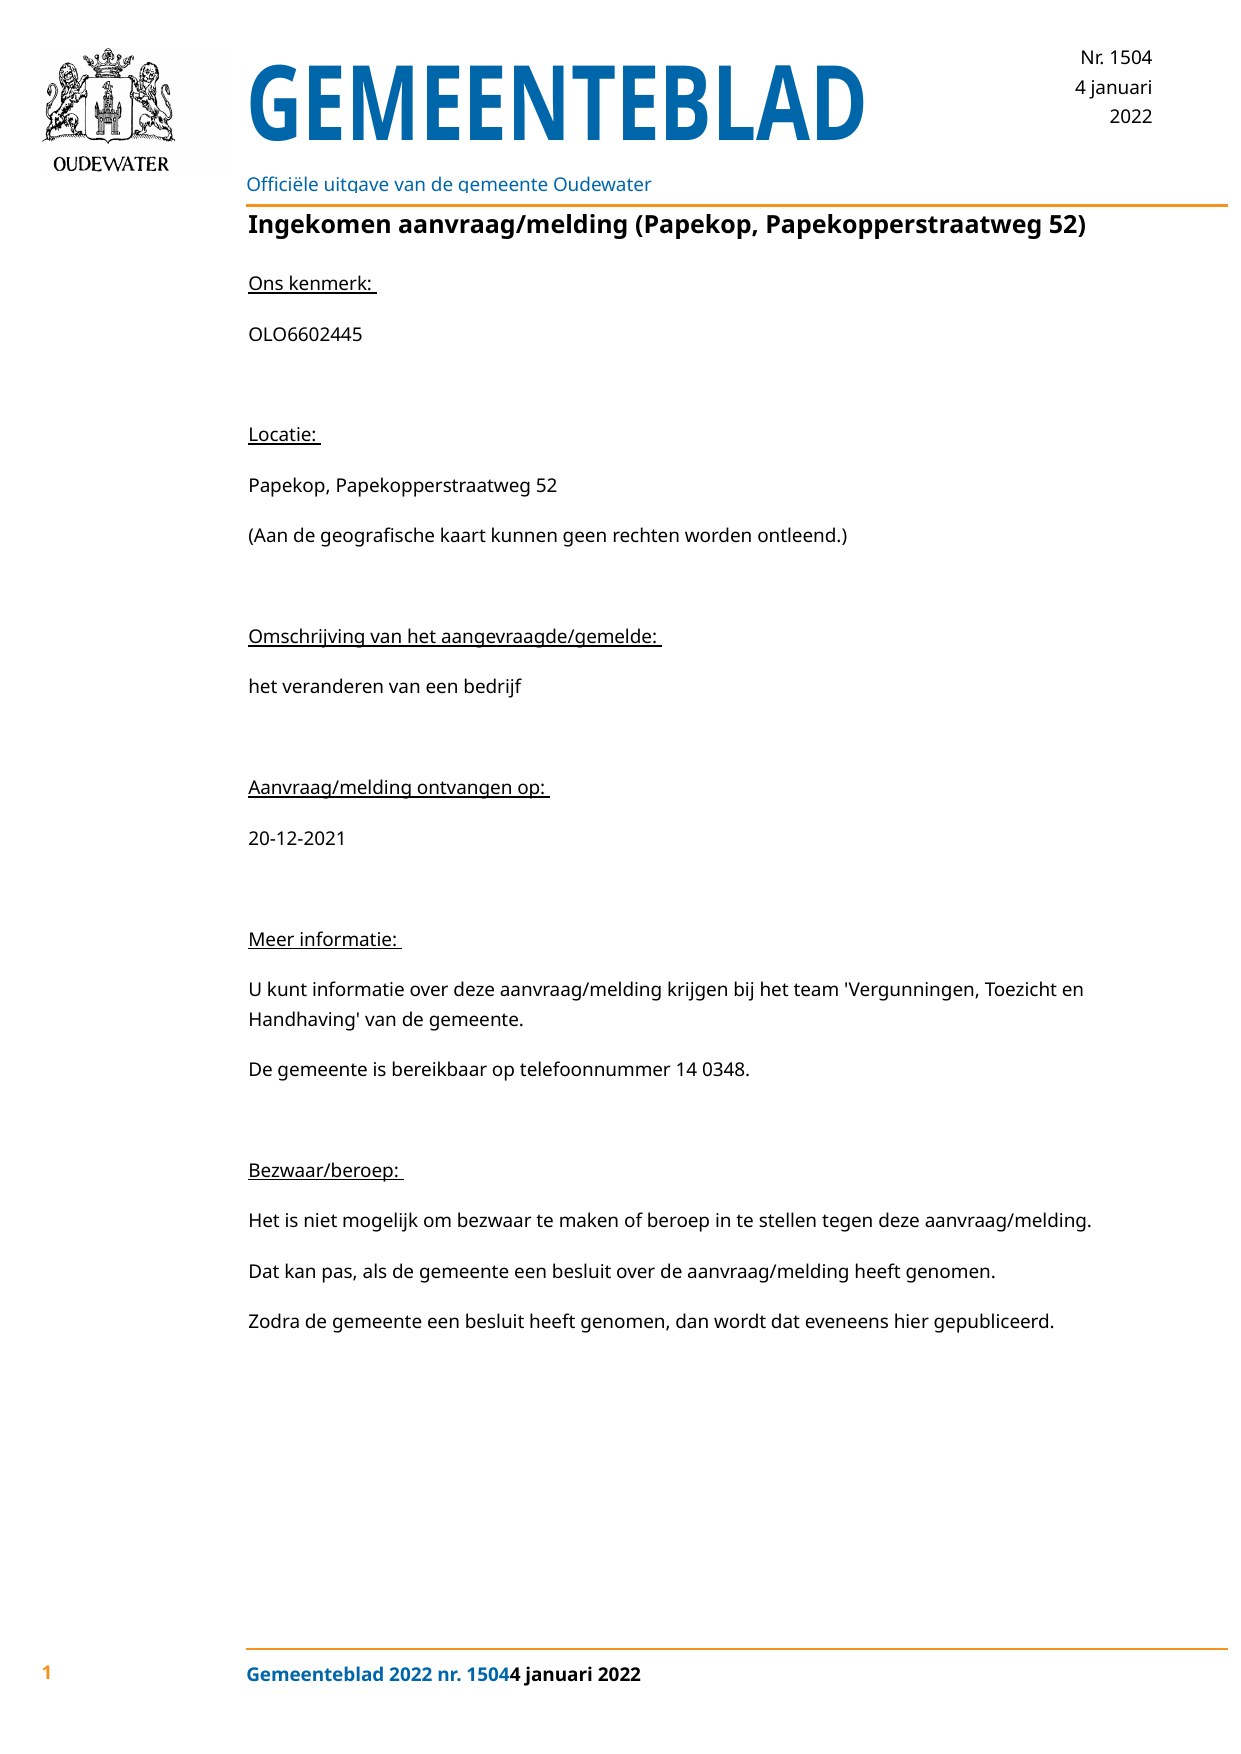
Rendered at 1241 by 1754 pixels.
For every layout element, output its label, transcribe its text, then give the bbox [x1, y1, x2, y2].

text Bezwaar/beroep: [248, 1157, 1152, 1183]
text 20-12-2021 [248, 825, 1152, 851]
text het veranderen van een bedrijf [248, 674, 1152, 699]
text Aanvraag/melding ontvangen op: [248, 774, 1152, 800]
text Locatie: [248, 422, 1152, 447]
text Omschrijving van het aangevraagde/gemelde: [248, 623, 1152, 649]
text Ingekomen aanvraag/melding (Papekop, Papekopperstraatweg 52) [248, 207, 1152, 241]
text De gemeente is bereikbaar op telefoonnummer 14 0348. [248, 1056, 1152, 1082]
text OLO6602445 [248, 321, 1152, 346]
text Papekop, Papekopperstraatweg 52 [248, 472, 1152, 498]
text (Aan de geografische kaart kunnen geen rechten worden ontleend.) [248, 522, 1152, 548]
text Dat kan pas, als de gemeente een besluit over de aanvraag/melding heeft genomen. [248, 1258, 1152, 1283]
picture [41, 47, 231, 172]
text Ons kenmerk: [248, 270, 1152, 296]
text Meer informatie: [248, 926, 1152, 951]
text U kunt informatie over deze aanvraag/melding krijgen bij het team 'Vergunningen, Toezicht en Handhaving' van de gemeente. [248, 976, 1152, 1031]
text Zodra de gemeente een besluit heeft genomen, dan wordt dat eveneens hier gepubliceerd. [248, 1308, 1152, 1334]
text Het is niet mogelijk om bezwaar te maken of beroep in te stellen tegen deze aanvraag/melding. [248, 1207, 1152, 1233]
